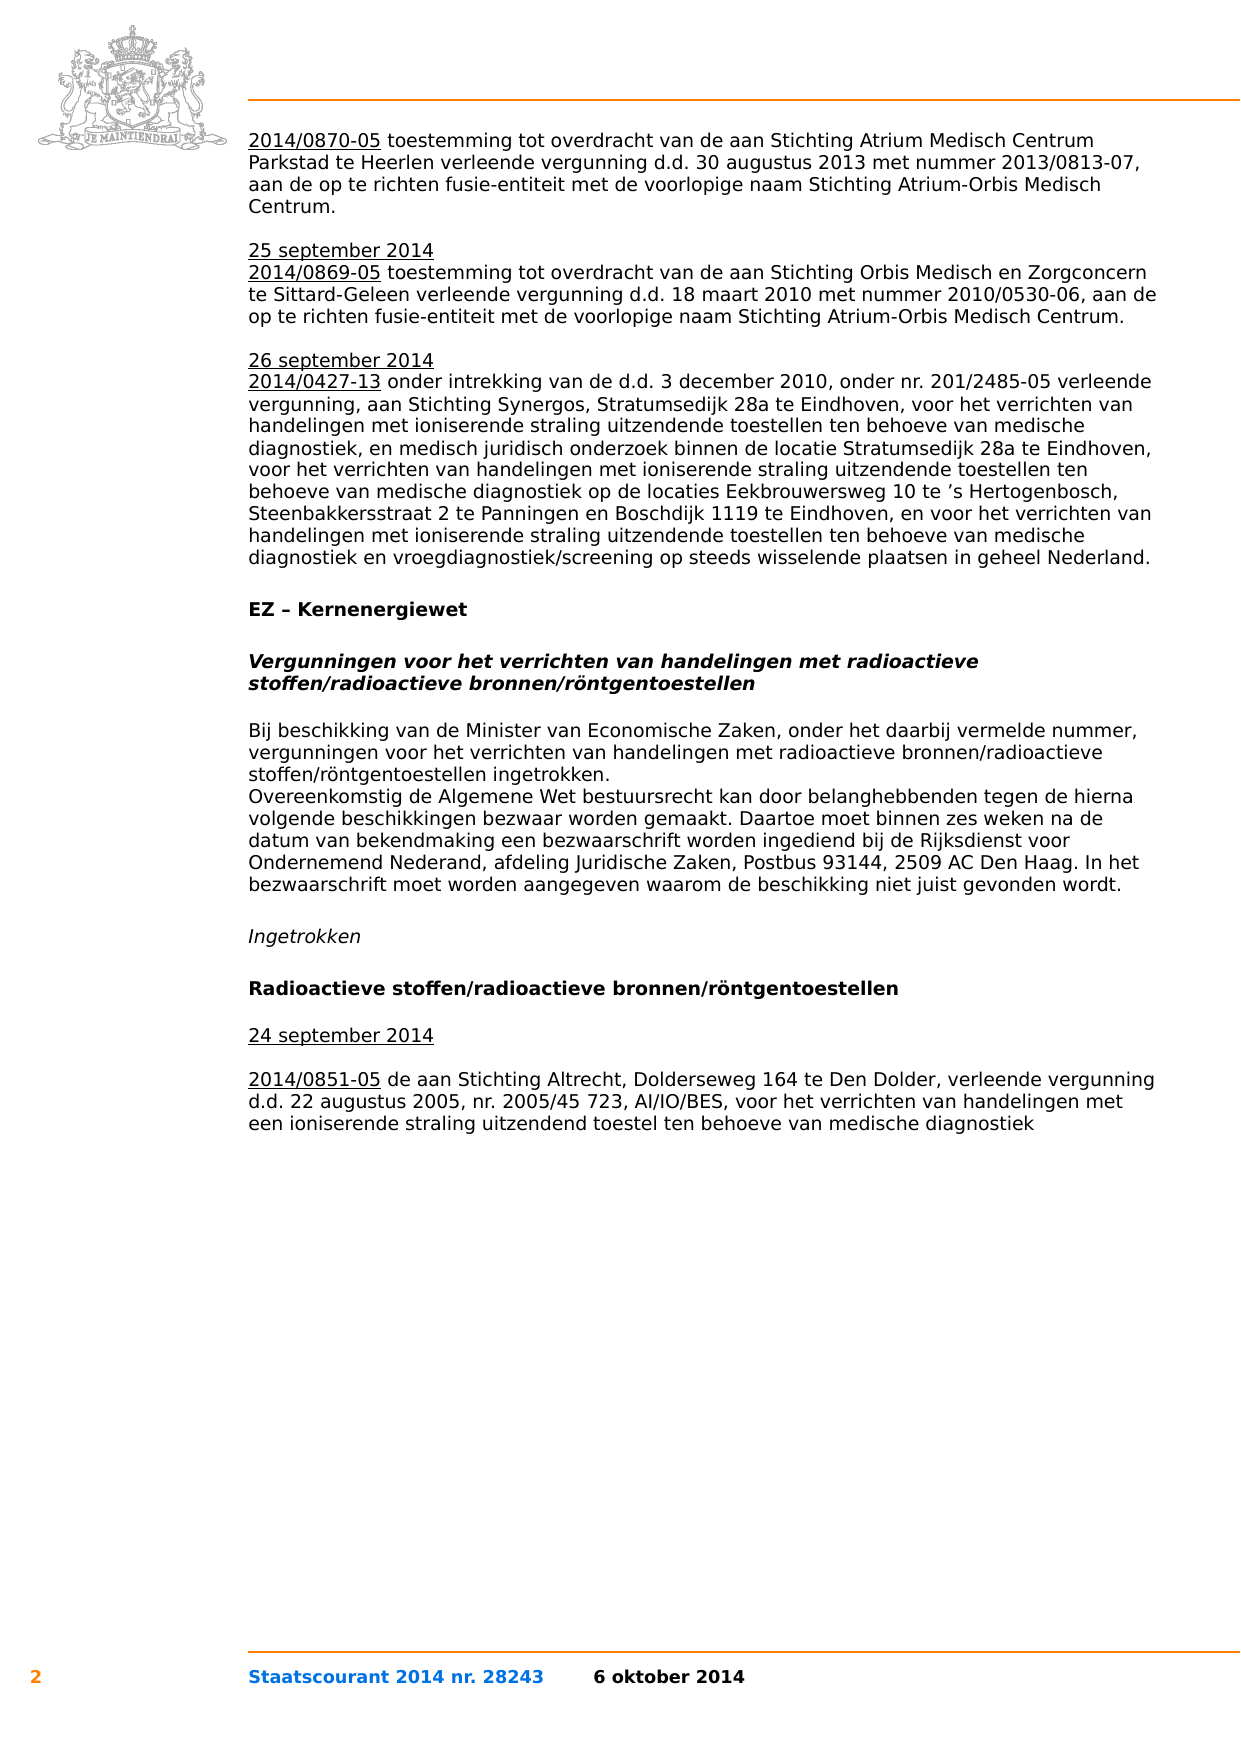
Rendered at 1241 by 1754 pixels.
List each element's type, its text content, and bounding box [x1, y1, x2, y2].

text Overeenkomstig de Algemene Wet bestuursrecht kan door belanghebbenden tegen de hierna volgende beschikkingen bezwaar worden gemaakt. Daartoe moet binnen zes weken na de datum van bekendmaking een bezwaarschrift worden ingediend bij de Rijksdienst voor Ondernemend Nederand, afdeling Juridische Zaken, Postbus 93144, 2509 AC Den Haag. In het bezwaarschrift moet worden aangegeven waarom de beschikking niet juist gevonden wordt. [248, 786, 1163, 896]
text 26 september 2014 [248, 349, 1163, 371]
subtitle Radioactieve stoffen/radioactieve bronnen/röntgentoestellen [248, 978, 1163, 1000]
text 24 september 2014 [248, 1025, 1163, 1047]
text Bij beschikking van de Minister van Economische Zaken, onder het daarbij vermelde nummer, vergunningen voor het verrichten van handelingen met radioactieve bronnen/radioactieve stoffen/röntgentoestellen ingetrokken. [248, 720, 1163, 786]
subtitle Vergunningen voor het verrichten van handelingen met radioactieve stoffen/radioactieve bronnen/röntgentoestellen [248, 651, 1163, 695]
text 25 september 2014 [248, 240, 1163, 262]
text 2014/0870-05 toestemming tot overdracht van de aan Stichting Atrium Medisch Centrum Parkstad te Heerlen verleende vergunning d.d. 30 augustus 2013 met nummer 2013/0813-07, aan de op te richten fusie-entiteit met de voorlopige naam Stichting Atrium-Orbis Medisch Centrum. [248, 130, 1163, 218]
picture [38, 25, 227, 150]
text 2014/0427-13 onder intrekking van de d.d. 3 december 2010, onder nr. 201/2485-05 verleende vergunning, aan Stichting Synergos, Stratumsedijk 28a te Eindhoven, voor het verrichten van handelingen met ioniserende straling uitzendende toestellen ten behoeve van medische diagnostiek, en medisch juridisch onderzoek binnen de locatie Stratumsedijk 28a te Eindhoven, voor het verrichten van handelingen met ioniserende straling uitzendende toestellen ten behoeve van medische diagnostiek op de locaties Eekbrouwersweg 10 te ’s Hertogenbosch, Steenbakkersstraat 2 te Panningen en Boschdijk 1119 te Eindhoven, en voor het verrichten van handelingen met ioniserende straling uitzendende toestellen ten behoeve van medische diagnostiek en vroegdiagnostiek/screening op steeds wisselende plaatsen in geheel Nederland. [248, 371, 1163, 569]
subtitle Ingetrokken [248, 926, 1163, 948]
text 2014/0851-05 de aan Stichting Altrecht, Dolderseweg 164 te Den Dolder, verleende vergunning d.d. 22 augustus 2005, nr. 2005/45 723, AI/IO/BES, voor het verrichten van handelingen met een ioniserende straling uitzendend toestel ten behoeve van medische diagnostiek [248, 1069, 1163, 1135]
text 2014/0869-05 toestemming tot overdracht van de aan Stichting Orbis Medisch en Zorgconcern te Sittard-Geleen verleende vergunning d.d. 18 maart 2010 met nummer 2010/0530-06, aan de op te richten fusie-entiteit met de voorlopige naam Stichting Atrium-Orbis Medisch Centrum. [248, 262, 1163, 328]
subtitle EZ – Kernenergiewet [248, 599, 1163, 621]
